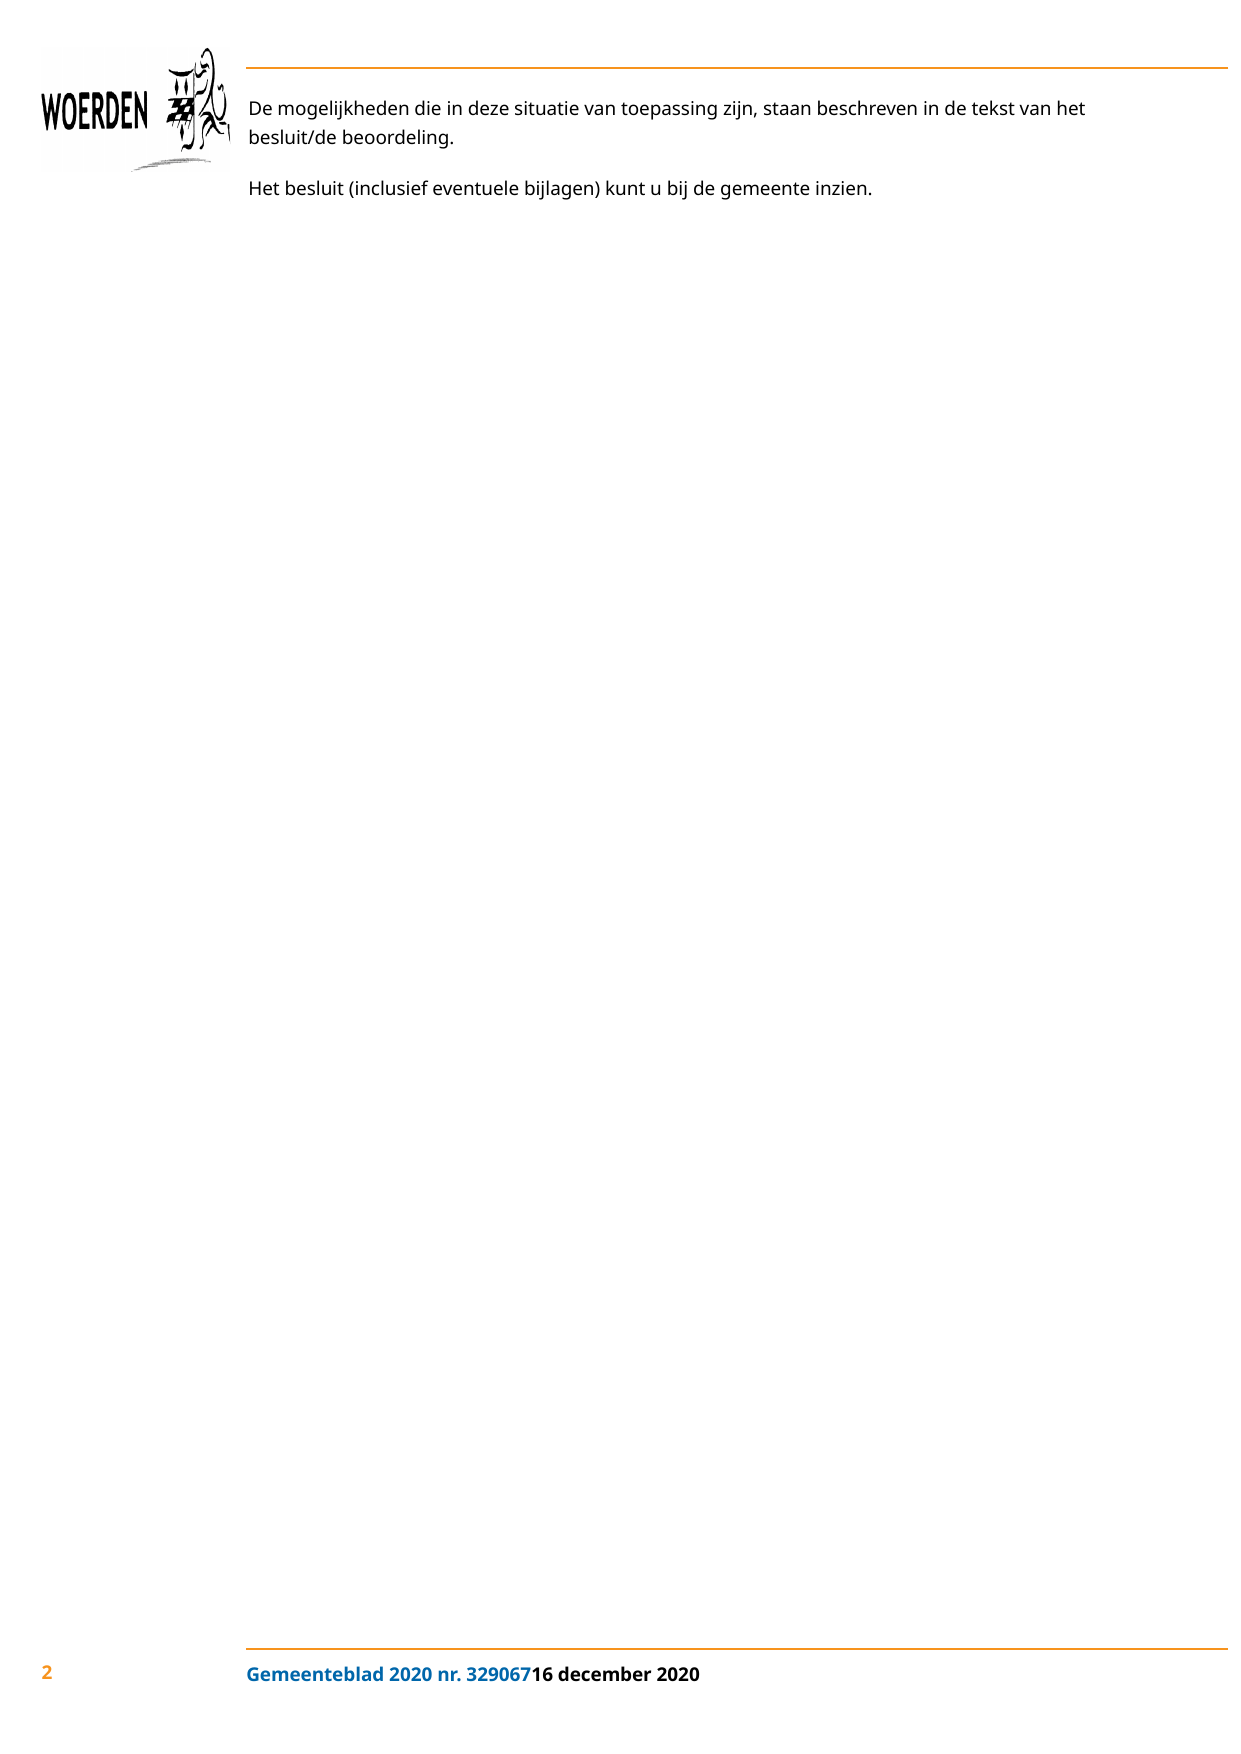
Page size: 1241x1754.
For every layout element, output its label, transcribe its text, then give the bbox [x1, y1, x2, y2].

text De mogelijkheden die in deze situatie van toepassing zijn, staan beschreven in de tekst van het besluit/de beoordeling. [248, 95, 1152, 150]
text Het besluit (inclusief eventuele bijlagen) kunt u bij de gemeente inzien. [248, 175, 1152, 201]
picture [41, 47, 231, 172]
